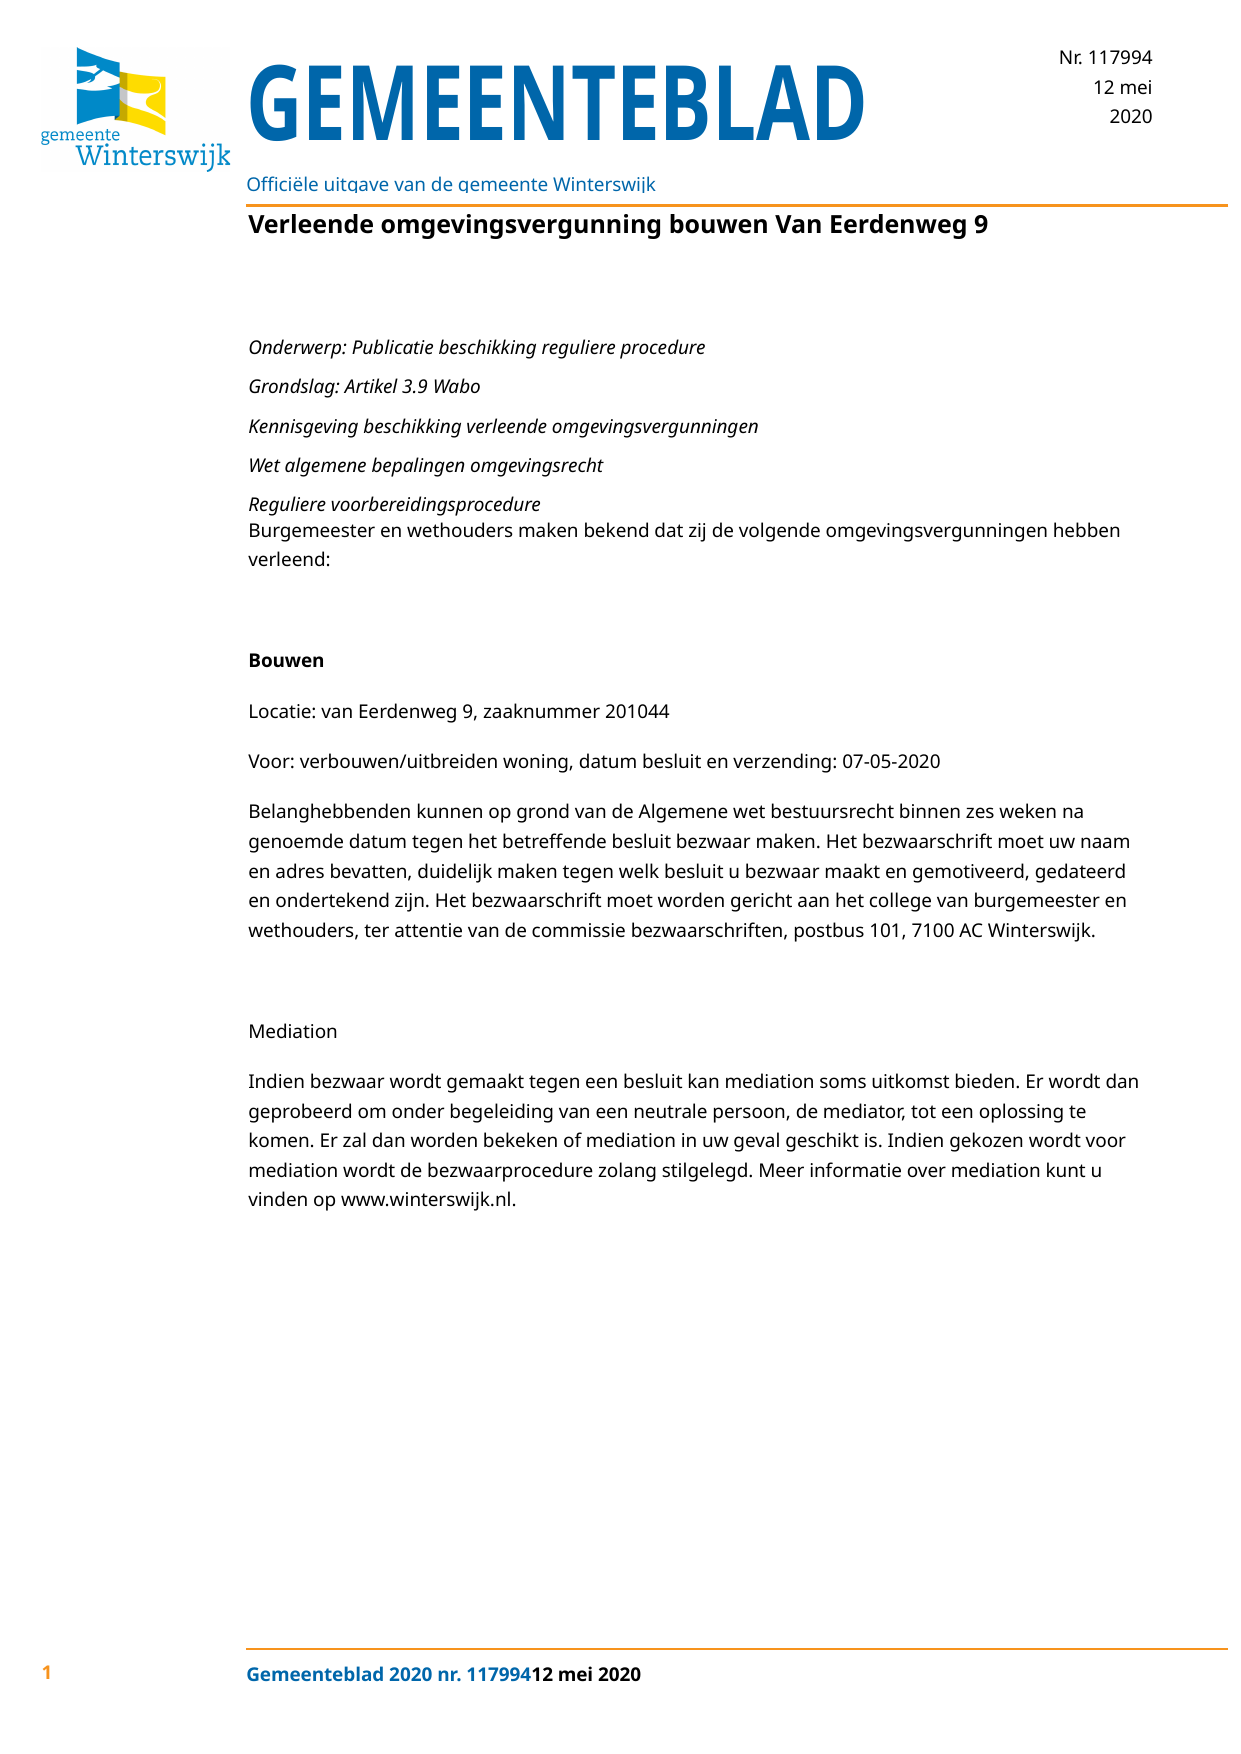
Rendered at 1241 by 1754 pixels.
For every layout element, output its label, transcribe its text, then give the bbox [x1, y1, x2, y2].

text Mediation [248, 1018, 1152, 1044]
text Bouwen [248, 647, 1152, 673]
text Grondslag: Artikel 3.9 Wabo [248, 373, 1152, 399]
text Burgemeester en wethouders maken bekend dat zij de volgende omgevingsvergunningen hebben verleend: [248, 517, 1152, 572]
text Reguliere voorbereidingsprocedure [248, 491, 1152, 517]
text Wet algemene bepalingen omgevingsrecht [248, 452, 1152, 478]
text Kennisgeving beschikking verleende omgevingsvergunningen [248, 413, 1152, 438]
text Voor: verbouwen/uitbreiden woning, datum besluit en verzending: 07-05-2020 [248, 748, 1152, 774]
text Locatie: van Eerdenweg 9, zaaknummer 201044 [248, 698, 1152, 724]
text Indien bezwaar wordt gemaakt tegen een besluit kan mediation soms uitkomst bieden. Er wordt dan geprobeerd om onder begeleiding van een neutrale persoon, de mediator, tot een oplossing te komen. Er zal dan worden bekeken of mediation in uw geval geschikt is. Indien gekozen wordt voor mediation wordt de bezwaarprocedure zolang stilgelegd. Meer informatie over mediation kunt u vinden op www.winterswijk.nl. [248, 1068, 1152, 1212]
text Verleende omgevingsvergunning bouwen Van Eerdenweg 9 [248, 207, 1152, 241]
text Onderwerp: Publicatie beschikking reguliere procedure [248, 334, 1152, 360]
picture [41, 47, 231, 172]
text Belanghebbenden kunnen op grond van de Algemene wet bestuursrecht binnen zes weken na genoemde datum tegen het betreffende besluit bezwaar maken. Het bezwaarschrift moet uw naam en adres bevatten, duidelijk maken tegen welk besluit u bezwaar maakt en gemotiveerd, gedateerd en ondertekend zijn. Het bezwaarschrift moet worden gericht aan het college van burgemeester en wethouders, ter attentie van de commissie bezwaarschriften, postbus 101, 7100 AC Winterswijk. [248, 799, 1152, 943]
picture [225, 153, 231, 162]
